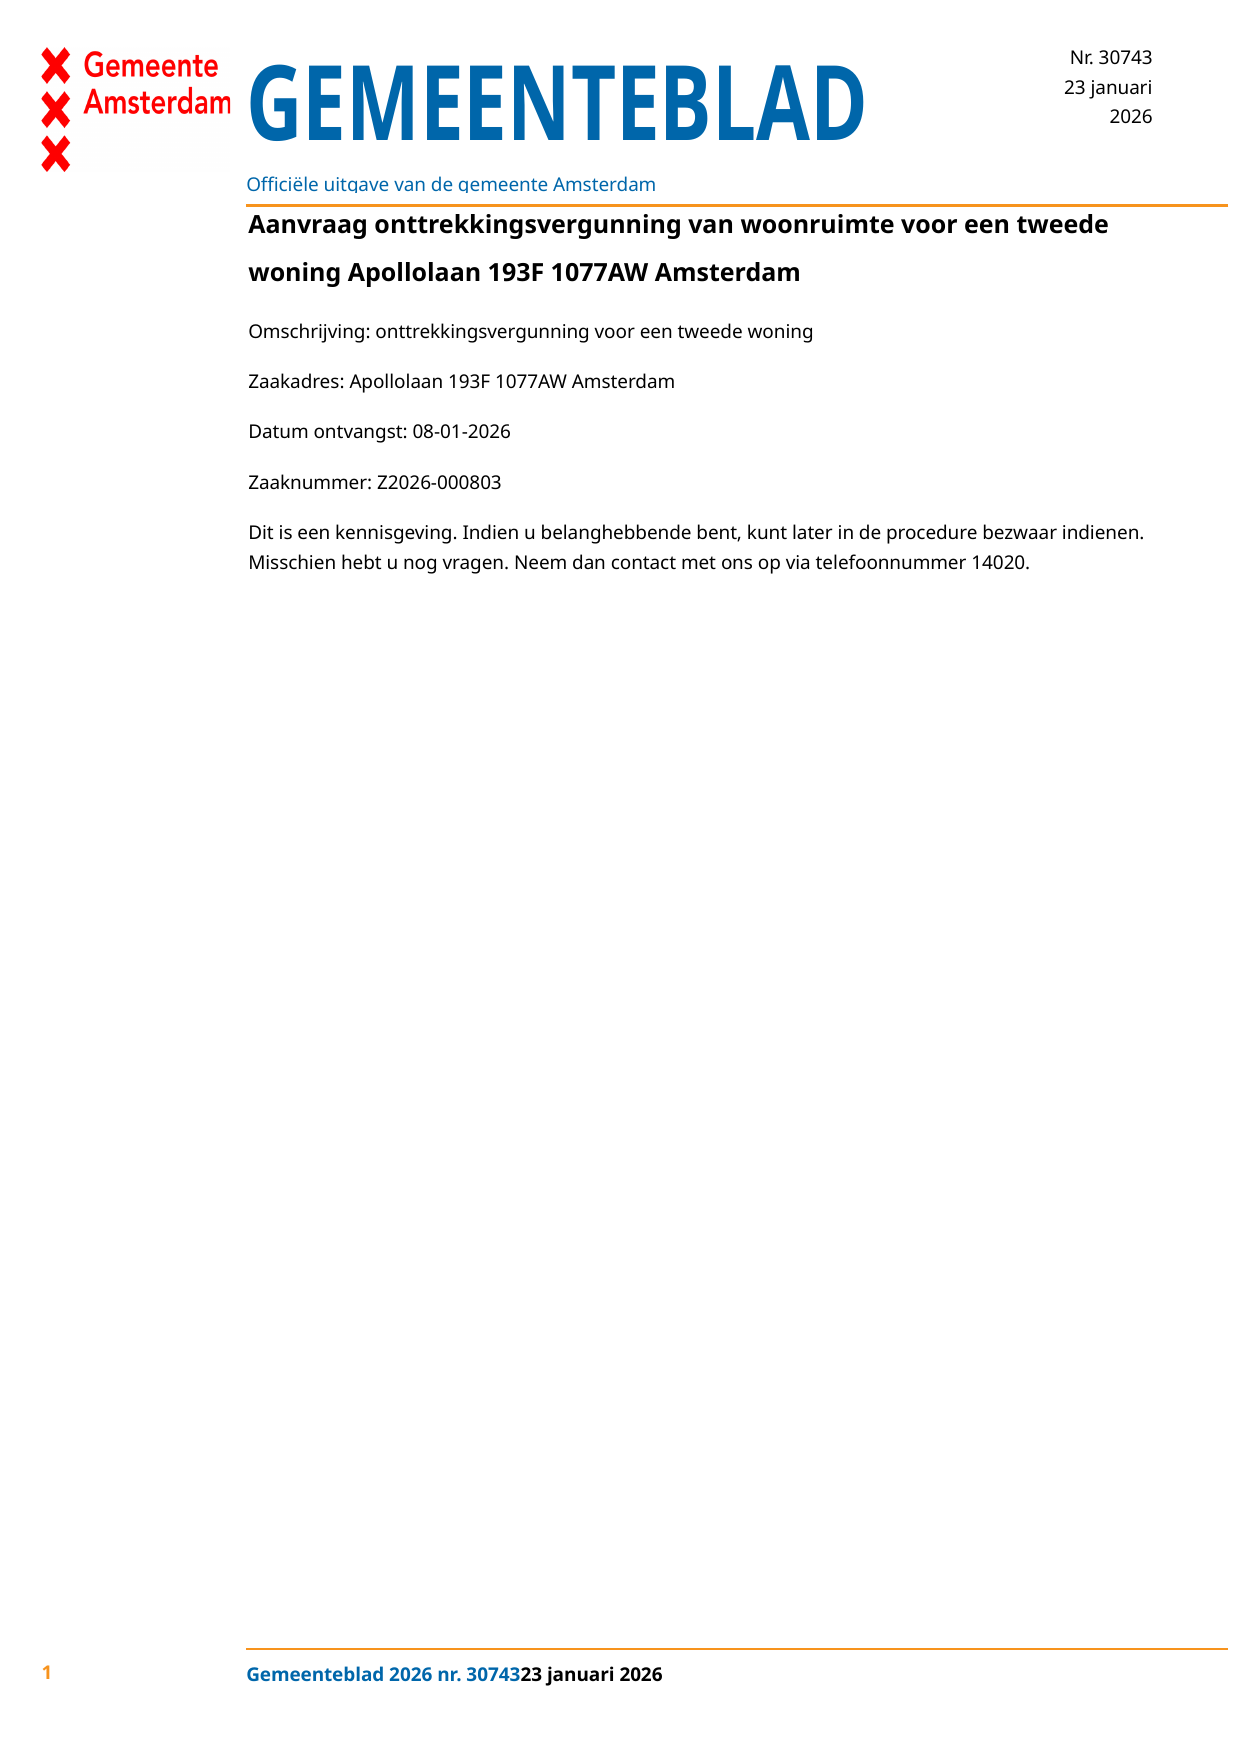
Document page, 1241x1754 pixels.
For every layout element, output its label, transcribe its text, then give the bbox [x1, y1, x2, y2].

picture [41, 47, 231, 172]
text Zaakadres: Apollolaan 193F 1077AW Amsterdam [248, 368, 1152, 394]
text Datum ontvangst: 08-01-2026 [248, 419, 1152, 444]
text Aanvraag onttrekkingsvergunning van woonruimte voor een tweede woning Apollolaan 193F 1077AW Amsterdam [248, 207, 1152, 288]
text Dit is een kennisgeving. Indien u belanghebbende bent, kunt later in de procedure bezwaar indienen. Misschien hebt u nog vragen. Neem dan contact met ons op via telefoonnummer 14020. [248, 519, 1152, 575]
text Omschrijving: onttrekkingsvergunning voor een tweede woning [248, 318, 1152, 344]
text Zaaknummer: Z2026-000803 [248, 469, 1152, 495]
